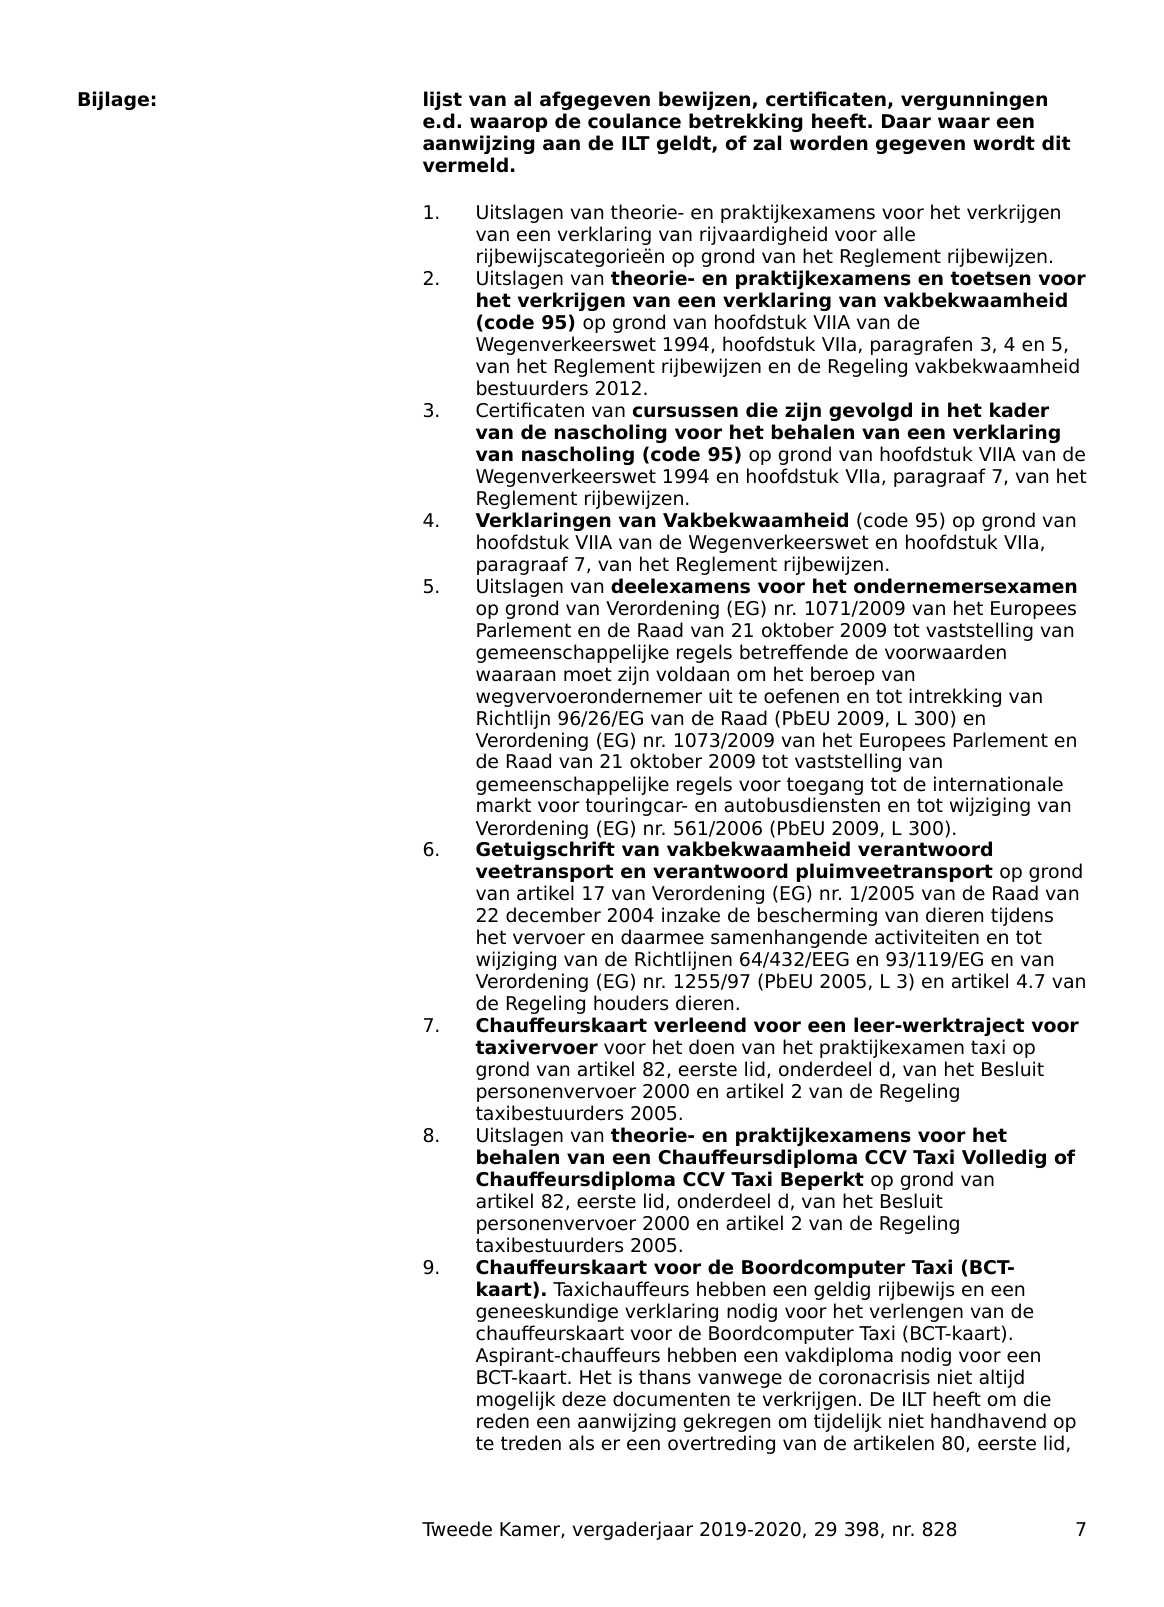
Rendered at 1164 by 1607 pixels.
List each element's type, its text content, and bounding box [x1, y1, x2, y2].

text 2. Uitslagen van theorie- en praktijkexamens en toetsen voor het verkrijgen van een verklaring van vakbekwaamheid (code 95) op grond van hoofdstuk VIIA van de Wegenverkeerswet 1994, hoofdstuk VIIa, paragrafen 3, 4 en 5, van het Reglement rijbewijzen en de Regeling vakbekwaamheid bestuurders 2012. [422, 268, 1087, 400]
text 4. Verklaringen van Vakbekwaamheid (code 95) op grond van hoofdstuk VIIA van de Wegenverkeerswet en hoofdstuk VIIa, paragraaf 7, van het Reglement rijbewijzen. [422, 510, 1087, 576]
text 9. Chauffeurskaart voor de Boordcomputer Taxi (BCT-kaart). Taxichauffeurs hebben een geldig rijbewijs en een geneeskundige verklaring nodig voor het verlengen van de chauffeurskaart voor de Boordcomputer Taxi (BCT-kaart). Aspirant-chauffeurs hebben een vakdiploma nodig voor een BCT-kaart. Het is thans vanwege de coronacrisis niet altijd mogelijk deze documenten te verkrijgen. De ILT heeft om die reden een aanwijzing gekregen om tijdelijk niet handhavend op te treden als er een overtreding van de artikelen 80, eerste lid, [422, 1257, 1087, 1455]
text 7. Chauffeurskaart verleend voor een leer-werktraject voor taxivervoer voor het doen van het praktijkexamen taxi op grond van artikel 82, eerste lid, onderdeel d, van het Besluit personenvervoer 2000 en artikel 2 van de Regeling taxibestuurders 2005. [422, 1015, 1087, 1125]
subtitle Bijlage: lijst van al afgegeven bewijzen, certificaten, vergunningen e.d. waarop de coulance betrekking heeft. Daar waar een aanwijzing aan de ILT geldt, of zal worden gegeven wordt dit vermeld. [77, 89, 1087, 177]
text 3. Certificaten van cursussen die zijn gevolgd in het kader van de nascholing voor het behalen van een verklaring van nascholing (code 95) op grond van hoofdstuk VIIA van de Wegenverkeerswet 1994 en hoofdstuk VIIa, paragraaf 7, van het Reglement rijbewijzen. [422, 400, 1087, 510]
text 6. Getuigschrift van vakbekwaamheid verantwoord veetransport en verantwoord pluimveetransport op grond van artikel 17 van Verordening (EG) nr. 1/2005 van de Raad van 22 december 2004 inzake de bescherming van dieren tijdens het vervoer en daarmee samenhangende activiteiten en tot wijziging van de Richtlijnen 64/432/EEG en 93/119/EG en van Verordening (EG) nr. 1255/97 (PbEU 2005, L 3) en artikel 4.7 van de Regeling houders dieren. [422, 839, 1087, 1015]
text 1. Uitslagen van theorie- en praktijkexamens voor het verkrijgen van een verklaring van rijvaardigheid voor alle rijbewijscategorieën op grond van het Reglement rijbewijzen. [422, 202, 1087, 268]
text 5. Uitslagen van deelexamens voor het ondernemersexamen op grond van Verordening (EG) nr. 1071/2009 van het Europees Parlement en de Raad van 21 oktober 2009 tot vaststelling van gemeenschappelijke regels betreffende de voorwaarden waaraan moet zijn voldaan om het beroep van wegvervoerondernemer uit te oefenen en tot intrekking van Richtlijn 96/26/EG van de Raad (PbEU 2009, L 300) en Verordening (EG) nr. 1073/2009 van het Europees Parlement en de Raad van 21 oktober 2009 tot vaststelling van gemeenschappelijke regels voor toegang tot de internationale markt voor touringcar- en autobusdiensten en tot wijziging van Verordening (EG) nr. 561/2006 (PbEU 2009, L 300). [422, 576, 1087, 839]
text 8. Uitslagen van theorie- en praktijkexamens voor het behalen van een Chauffeursdiploma CCV Taxi Volledig of Chauffeursdiploma CCV Taxi Beperkt op grond van artikel 82, eerste lid, onderdeel d, van het Besluit personenvervoer 2000 en artikel 2 van de Regeling taxibestuurders 2005. [422, 1125, 1087, 1257]
